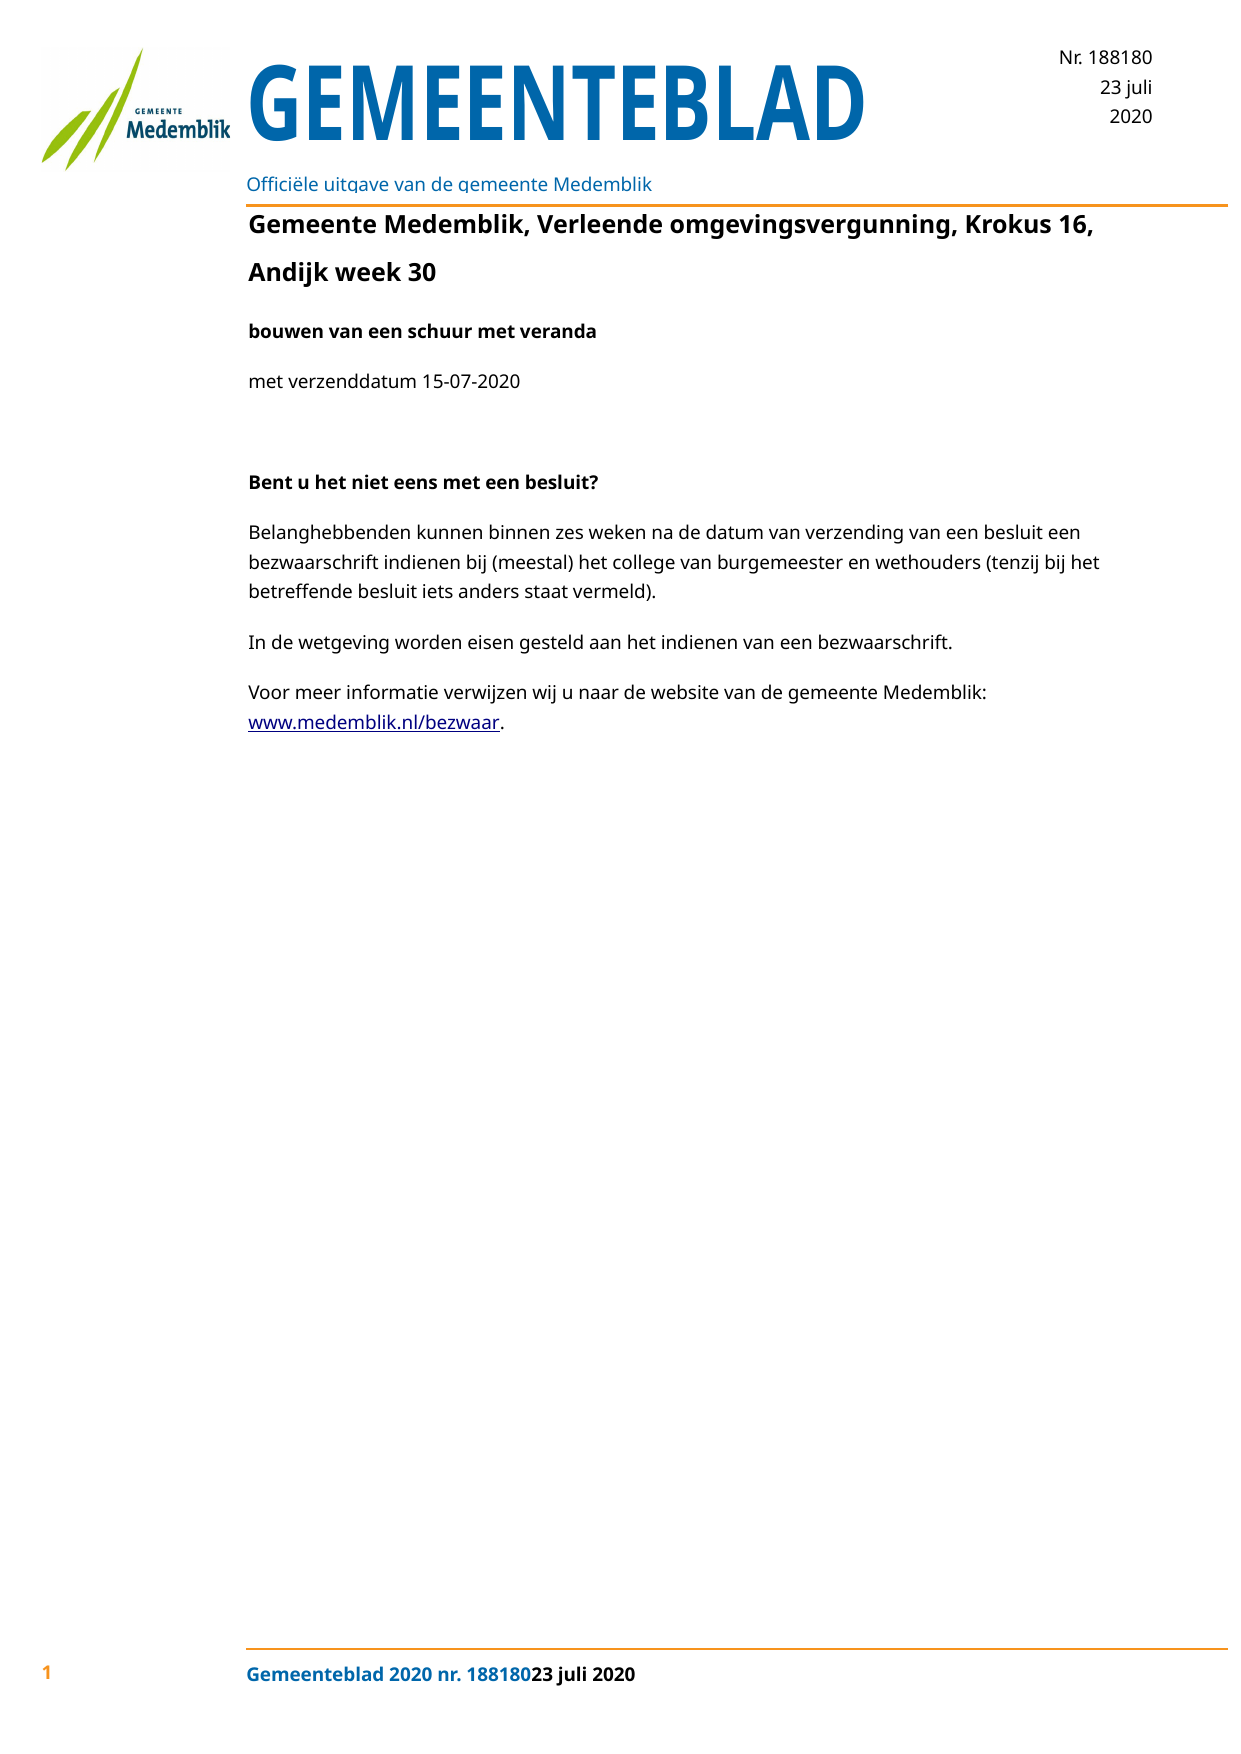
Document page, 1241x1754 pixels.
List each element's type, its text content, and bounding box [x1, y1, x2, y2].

text Bent u het niet eens met een besluit? [248, 469, 1152, 495]
text In de wetgeving worden eisen gesteld aan het indienen van een bezwaarschrift. [248, 629, 1152, 655]
text bouwen van een schuur met veranda [248, 318, 1152, 344]
text Belanghebbenden kunnen binnen zes weken na de datum van verzending van een besluit een bezwaarschrift indienen bij (meestal) het college van burgemeester en wethouders (tenzij bij het betreffende besluit iets anders staat vermeld). [248, 519, 1152, 604]
text Voor meer informatie verwijzen wij u naar de website van de gemeente Medemblik: www.medemblik.nl/bezwaar. [248, 679, 1152, 735]
text Gemeente Medemblik, Verleende omgevingsvergunning, Krokus 16, Andijk week 30 [248, 207, 1152, 288]
picture [41, 47, 231, 172]
text met verzenddatum 15-07-2020 [248, 368, 1152, 394]
